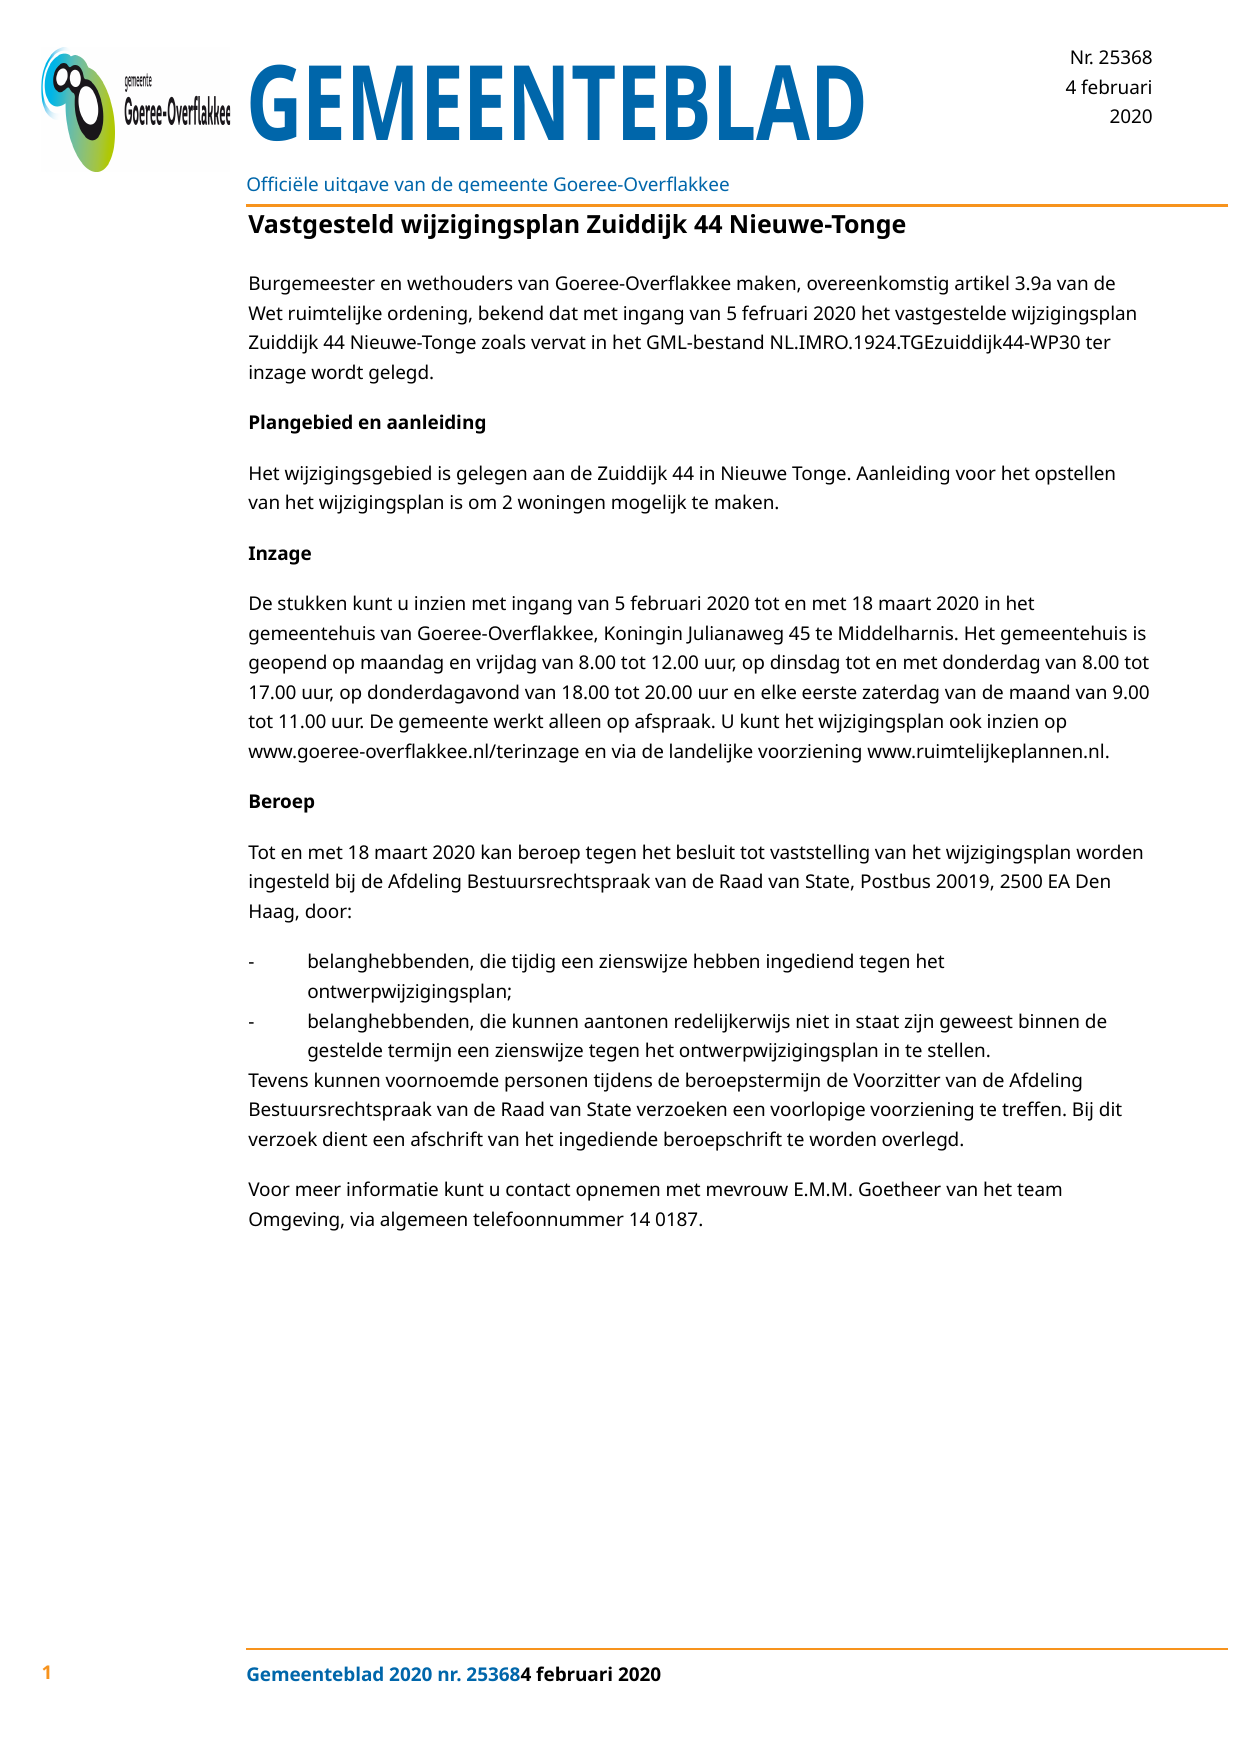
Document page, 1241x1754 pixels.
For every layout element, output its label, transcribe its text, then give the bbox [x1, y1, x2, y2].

text Vastgesteld wijzigingsplan Zuiddijk 44 Nieuwe-Tonge [248, 207, 1152, 241]
text Plangebied en aanleiding [248, 409, 1152, 435]
text Burgemeester en wethouders van Goeree-Overflakkee maken, overeenkomstig artikel 3.9a van de Wet ruimtelijke ordening, bekend dat met ingang van 5 fefruari 2020 het vastgestelde wijzigingsplan Zuiddijk 44 Nieuwe-Tonge zoals vervat in het GML-bestand NL.IMRO.1924.TGEzuiddijk44-WP30 ter inzage wordt gelegd. [248, 270, 1152, 385]
list belanghebbenden, die kunnen aantonen redelijkerwijs niet in staat zijn geweest binnen de gestelde termijn een zienswijze tegen het ontwerpwijzigingsplan in te stellen. [248, 1008, 1152, 1063]
text Tot en met 18 maart 2020 kan beroep tegen het besluit tot vaststelling van het wijzigingsplan worden ingesteld bij de Afdeling Bestuursrechtspraak van de Raad van State, Postbus 20019, 2500 EA Den Haag, door: [248, 839, 1152, 924]
text De stukken kunt u inzien met ingang van 5 februari 2020 tot en met 18 maart 2020 in het gemeentehuis van Goeree-Overflakkee, Koningin Julianaweg 45 te Middelharnis. Het gemeentehuis is geopend op maandag en vrijdag van 8.00 tot 12.00 uur, op dinsdag tot en met donderdag van 8.00 tot 17.00 uur, op donderdagavond van 18.00 tot 20.00 uur en elke eerste zaterdag van de maand van 9.00 tot 11.00 uur. De gemeente werkt alleen op afspraak. U kunt het wijzigingsplan ook inzien op www.goeree-overflakkee.nl/terinzage en via de landelijke voorziening www.ruimtelijkeplannen.nl. [248, 590, 1152, 764]
text Het wijzigingsgebied is gelegen aan de Zuiddijk 44 in Nieuwe Tonge. Aanleiding voor het opstellen van het wijzigingsplan is om 2 woningen mogelijk te maken. [248, 460, 1152, 515]
picture [41, 47, 231, 172]
text Voor meer informatie kunt u contact opnemen met mevrouw E.M.M. Goetheer van het team Omgeving, via algemeen telefoonnummer 14 0187. [248, 1177, 1152, 1232]
text Inzage [248, 540, 1152, 566]
text Beroep [248, 789, 1152, 814]
text Tevens kunnen voornoemde personen tijdens de beroepstermijn de Voorzitter van de Afdeling Bestuursrechtspraak van de Raad van State verzoeken een voorlopige voorziening te treffen. Bij dit verzoek dient een afschrift van het ingediende beroepschrift te worden overlegd. [248, 1067, 1152, 1152]
list belanghebbenden, die tijdig een zienswijze hebben ingediend tegen het ontwerpwijzigingsplan; [248, 949, 1152, 1004]
